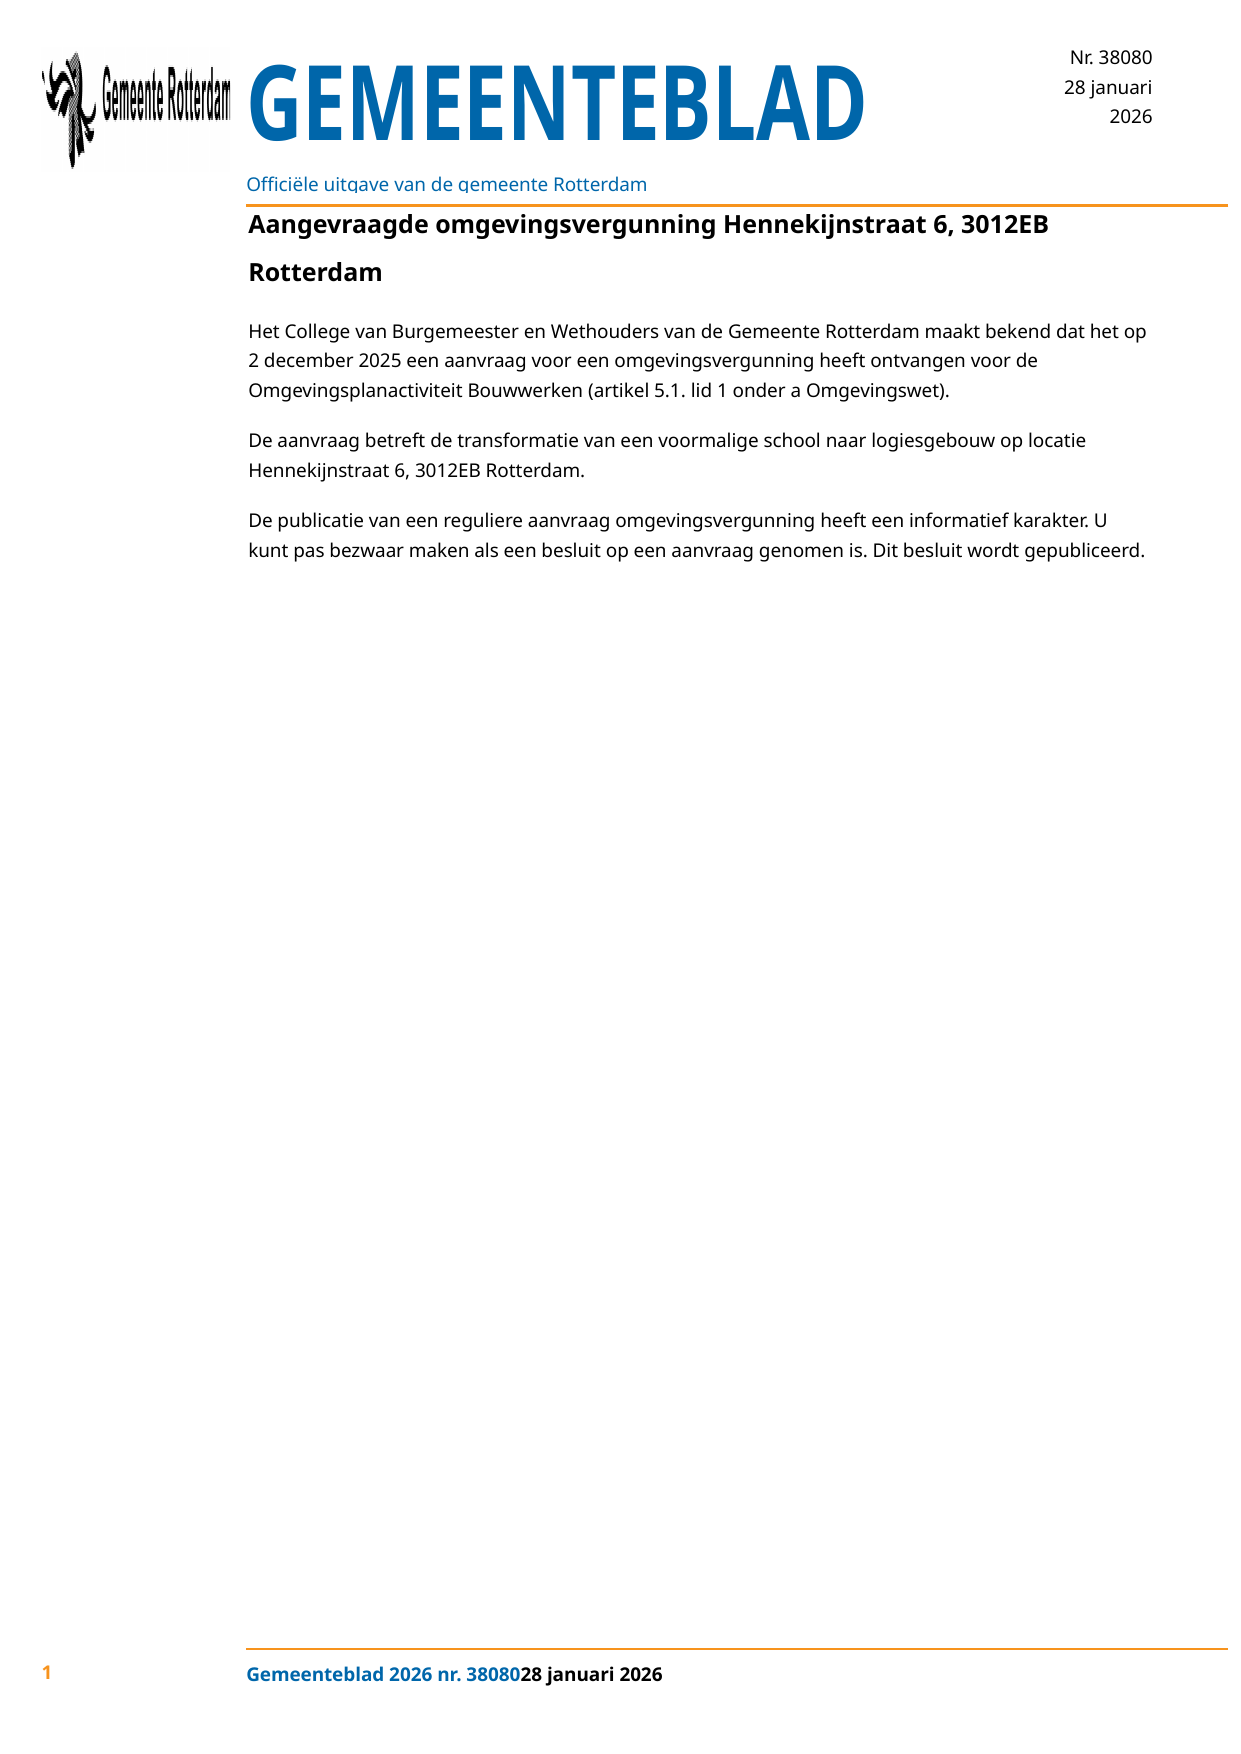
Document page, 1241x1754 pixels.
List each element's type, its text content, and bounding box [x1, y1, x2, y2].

text Aangevraagde omgevingsvergunning Hennekijnstraat 6, 3012EB Rotterdam [248, 207, 1152, 288]
picture [41, 47, 231, 172]
text De aanvraag betreft de transformatie van een voormalige school naar logiesgebouw op locatie Hennekijnstraat 6, 3012EB Rotterdam. [248, 427, 1152, 483]
text De publicatie van een reguliere aanvraag omgevingsvergunning heeft een informatief karakter. U kunt pas bezwaar maken als een besluit op een aanvraag genomen is. Dit besluit wordt gepubliceerd. [248, 507, 1152, 563]
text Het College van Burgemeester en Wethouders van de Gemeente Rotterdam maakt bekend dat het op 2 december 2025 een aanvraag voor een omgevingsvergunning heeft ontvangen voor de Omgevingsplanactiviteit Bouwwerken (artikel 5.1. lid 1 onder a Omgevingswet). [248, 318, 1152, 403]
